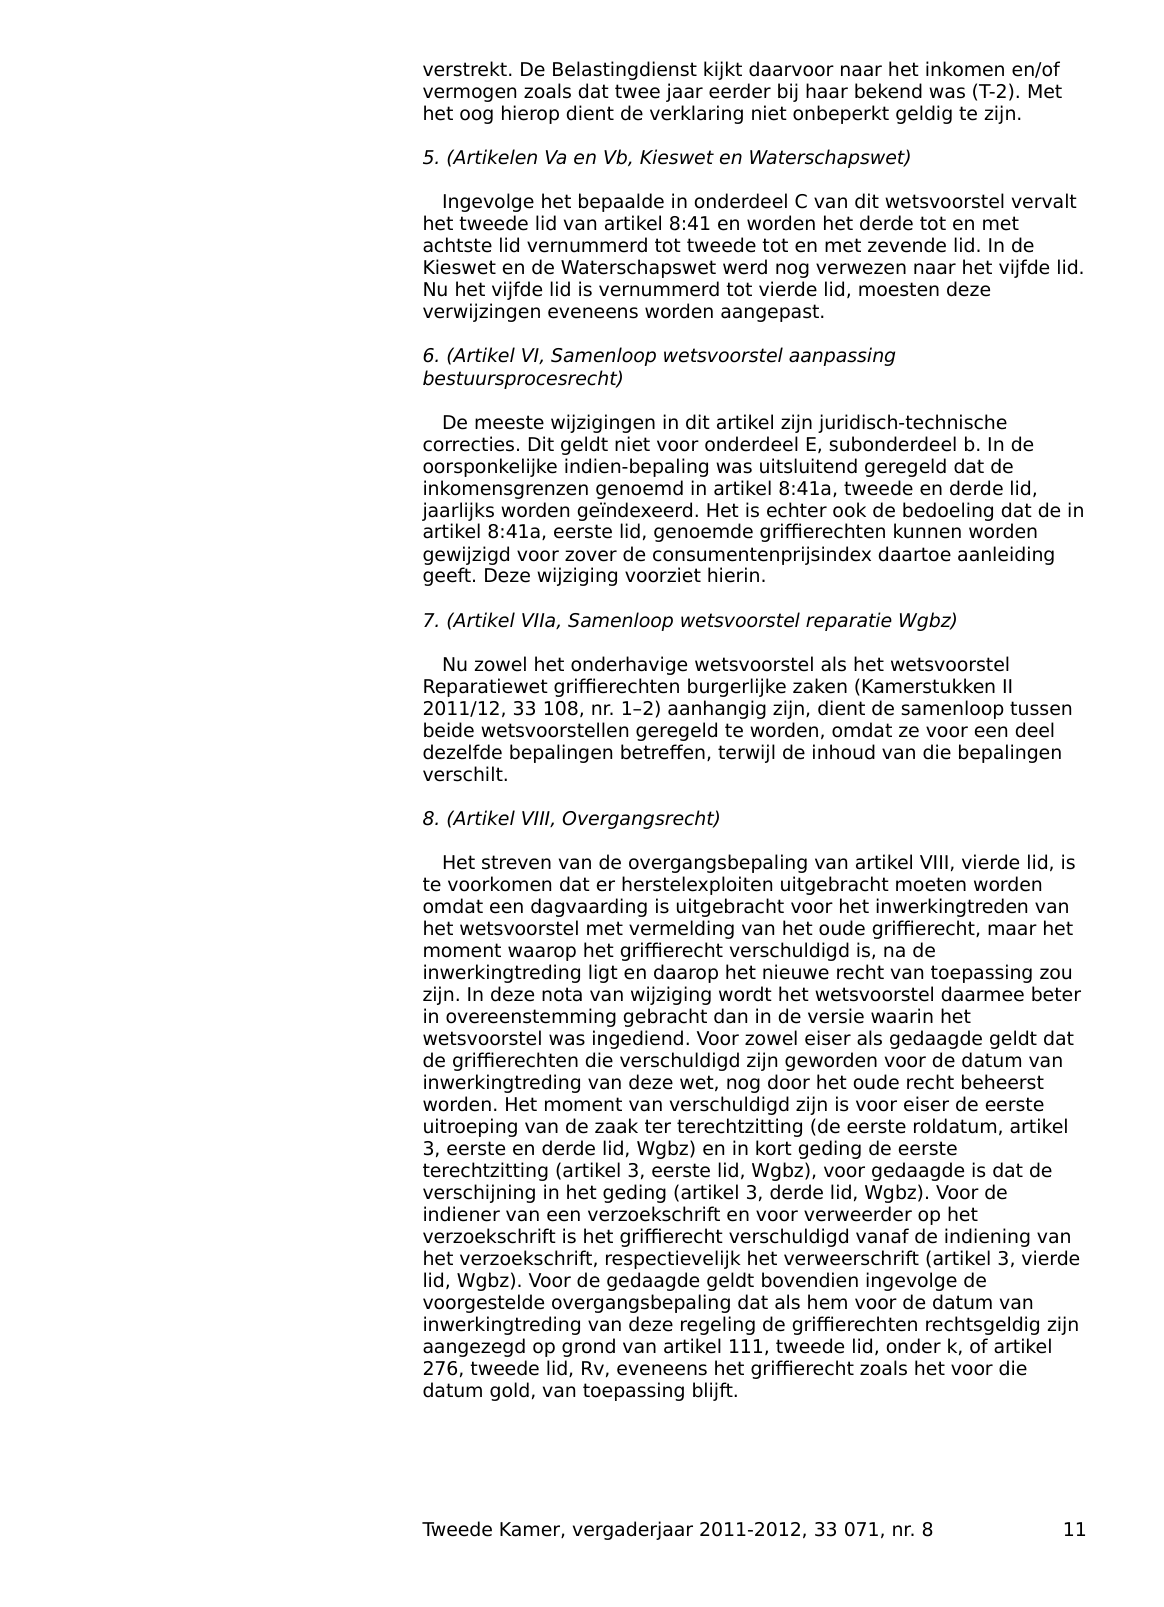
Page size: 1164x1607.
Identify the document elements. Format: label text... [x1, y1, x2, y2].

subtitle 6. (Artikel VI, Samenloop wetsvoorstel aanpassing bestuursprocesrecht) [422, 345, 1087, 389]
text verstrekt. De Belastingdienst kijkt daarvoor naar het inkomen en/of vermogen zoals dat twee jaar eerder bij haar bekend was (T-2). Met het oog hierop dient de verklaring niet onbeperkt geldig te zijn. [422, 59, 1087, 125]
text Ingevolge het bepaalde in onderdeel C van dit wetsvoorstel vervalt het tweede lid van artikel 8:41 en worden het derde tot en met achtste lid vernummerd tot tweede tot en met zevende lid. In de Kieswet en de Waterschapswet werd nog verwezen naar het vijfde lid. Nu het vijfde lid is vernummerd tot vierde lid, moesten deze verwijzingen eveneens worden aangepast. [422, 191, 1087, 323]
subtitle 7. (Artikel VIIa, Samenloop wetsvoorstel reparatie Wgbz) [422, 609, 1087, 632]
text De meeste wijzigingen in dit artikel zijn juridisch-technische correcties. Dit geldt niet voor onderdeel E, subonderdeel b. In de oorsponkelijke indien-bepaling was uitsluitend geregeld dat de inkomensgrenzen genoemd in artikel 8:41a, tweede en derde lid, jaarlijks worden geïndexeerd. Het is echter ook de bedoeling dat de in artikel 8:41a, eerste lid, genoemde griffierechten kunnen worden gewijzigd voor zover de consumentenprijsindex daartoe aanleiding geeft. Deze wijziging voorziet hierin. [422, 412, 1087, 587]
subtitle 5. (Artikelen Va en Vb, Kieswet en Waterschapswet) [422, 147, 1087, 169]
text Het streven van de overgangsbepaling van artikel VIII, vierde lid, is te voorkomen dat er herstelexploiten uitgebracht moeten worden omdat een dagvaarding is uitgebracht voor het inwerkingtreden van het wetsvoorstel met vermelding van het oude griffierecht, maar het moment waarop het griffierecht verschuldigd is, na de inwerkingtreding ligt en daarop het nieuwe recht van toepassing zou zijn. In deze nota van wijziging wordt het wetsvoorstel daarmee beter in overeenstemming gebracht dan in de versie waarin het wetsvoorstel was ingediend. Voor zowel eiser als gedaagde geldt dat de griffierechten die verschuldigd zijn geworden voor de datum van inwerkingtreding van deze wet, nog door het oude recht beheerst worden. Het moment van verschuldigd zijn is voor eiser de eerste uitroeping van de zaak ter terechtzitting (de eerste roldatum, artikel 3, eerste en derde lid, Wgbz) en in kort geding de eerste terechtzitting (artikel 3, eerste lid, Wgbz), voor gedaagde is dat de verschijning in het geding (artikel 3, derde lid, Wgbz). Voor de indiener van een verzoekschrift en voor verweerder op het verzoekschrift is het griffierecht verschuldigd vanaf de indiening van het verzoekschrift, respectievelijk het verweerschrift (artikel 3, vierde lid, Wgbz). Voor de gedaagde geldt bovendien ingevolge de voorgestelde overgangsbepaling dat als hem voor de datum van inwerkingtreding van deze regeling de griffierechten rechtsgeldig zijn aangezegd op grond van artikel 111, tweede lid, onder k, of artikel 276, tweede lid, Rv, eveneens het griffierecht zoals het voor die datum gold, van toepassing blijft. [422, 852, 1087, 1401]
text Nu zowel het onderhavige wetsvoorstel als het wetsvoorstel Reparatiewet griffierechten burgerlijke zaken (Kamerstukken II 2011/12, 33 108, nr. 1–2) aanhangig zijn, dient de samenloop tussen beide wetsvoorstellen geregeld te worden, omdat ze voor een deel dezelfde bepalingen betreffen, terwijl de inhoud van die bepalingen verschilt. [422, 654, 1087, 786]
subtitle 8. (Artikel VIII, Overgangsrecht) [422, 808, 1087, 830]
